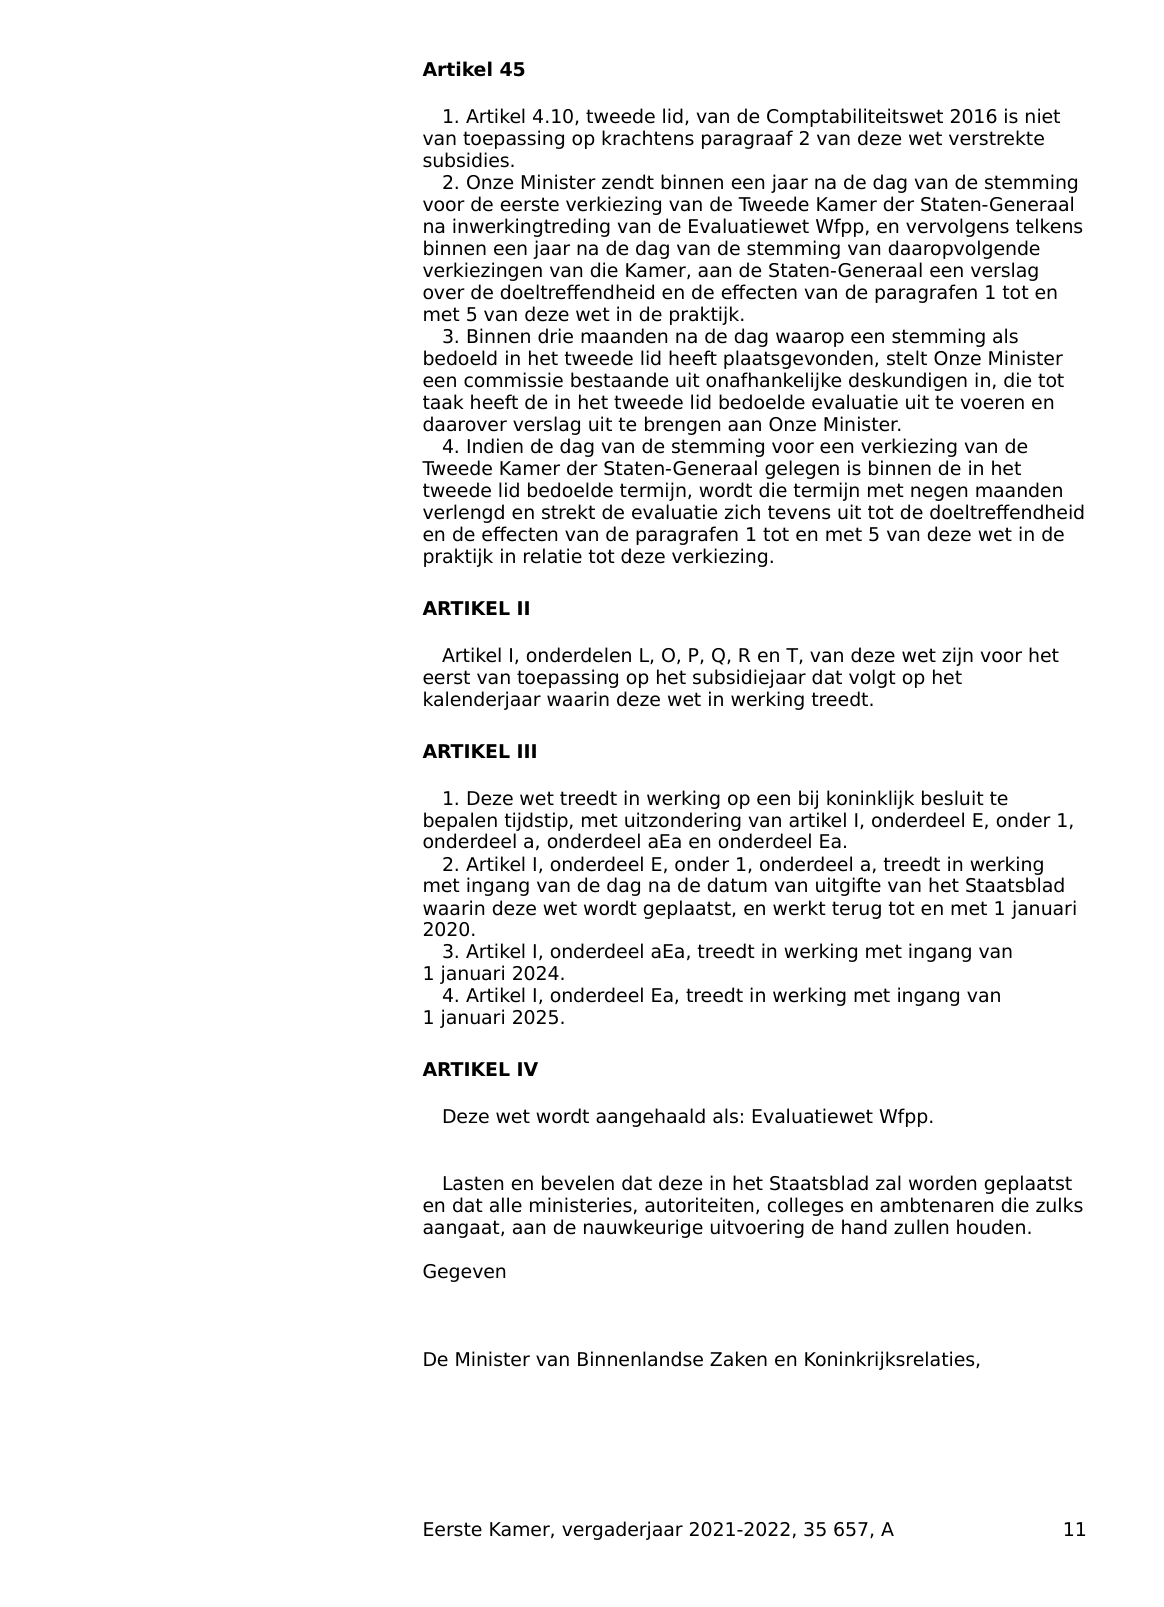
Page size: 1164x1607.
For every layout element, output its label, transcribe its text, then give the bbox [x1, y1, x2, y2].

text 4. Artikel I, onderdeel Ea, treedt in werking met ingang van 1 januari 2025. [422, 985, 1087, 1029]
subtitle ARTIKEL III [422, 741, 1087, 762]
subtitle ARTIKEL IV [422, 1059, 1087, 1081]
text 1. Deze wet treedt in werking op een bij koninklijk besluit te bepalen tijdstip, met uitzondering van artikel I, onderdeel E, onder 1, onderdeel a, onderdeel aEa en onderdeel Ea. [422, 787, 1087, 853]
subtitle Artikel 45 [422, 59, 1087, 81]
text Artikel I, onderdelen L, O, P, Q, R en T, van deze wet zijn voor het eerst van toepassing op het subsidiejaar dat volgt op het kalenderjaar waarin deze wet in werking treedt. [422, 644, 1087, 711]
text De Minister van Binnenlandse Zaken en Koninkrijksrelaties, [422, 1349, 1087, 1371]
text Gegeven [422, 1261, 1087, 1283]
text Lasten en bevelen dat deze in het Staatsblad zal worden geplaatst en dat alle ministeries, autoriteiten, colleges en ambtenaren die zulks aangaat, aan de nauwkeurige uitvoering de hand zullen houden. [422, 1173, 1087, 1238]
text 3. Binnen drie maanden na de dag waarop een stemming als bedoeld in het tweede lid heeft plaatsgevonden, stelt Onze Minister een commissie bestaande uit onafhankelijke deskundigen in, die tot taak heeft de in het tweede lid bedoelde evaluatie uit te voeren en daarover verslag uit te brengen aan Onze Minister. [422, 326, 1087, 436]
text Deze wet wordt aangehaald als: Evaluatiewet Wfpp. [422, 1106, 1087, 1128]
text 2. Artikel I, onderdeel E, onder 1, onderdeel a, treedt in werking met ingang van de dag na de datum van uitgifte van het Staatsblad waarin deze wet wordt geplaatst, en werkt terug tot en met 1 januari 2020. [422, 853, 1087, 941]
text 1. Artikel 4.10, tweede lid, van de Comptabiliteitswet 2016 is niet van toepassing op krachtens paragraaf 2 van deze wet verstrekte subsidies. [422, 106, 1087, 172]
text 4. Indien de dag van de stemming voor een verkiezing van de Tweede Kamer der Staten-Generaal gelegen is binnen de in het tweede lid bedoelde termijn, wordt die termijn met negen maanden verlengd en strekt de evaluatie zich tevens uit tot de doeltreffendheid en de effecten van de paragrafen 1 tot en met 5 van deze wet in de praktijk in relatie tot deze verkiezing. [422, 436, 1087, 568]
text 3. Artikel I, onderdeel aEa, treedt in werking met ingang van 1 januari 2024. [422, 941, 1087, 985]
subtitle ARTIKEL II [422, 598, 1087, 619]
text 2. Onze Minister zendt binnen een jaar na de dag van de stemming voor de eerste verkiezing van de Tweede Kamer der Staten-Generaal na inwerkingtreding van de Evaluatiewet Wfpp, en vervolgens telkens binnen een jaar na de dag van de stemming van daaropvolgende verkiezingen van die Kamer, aan de Staten-Generaal een verslag over de doeltreffendheid en de effecten van de paragrafen 1 tot en met 5 van deze wet in de praktijk. [422, 172, 1087, 326]
